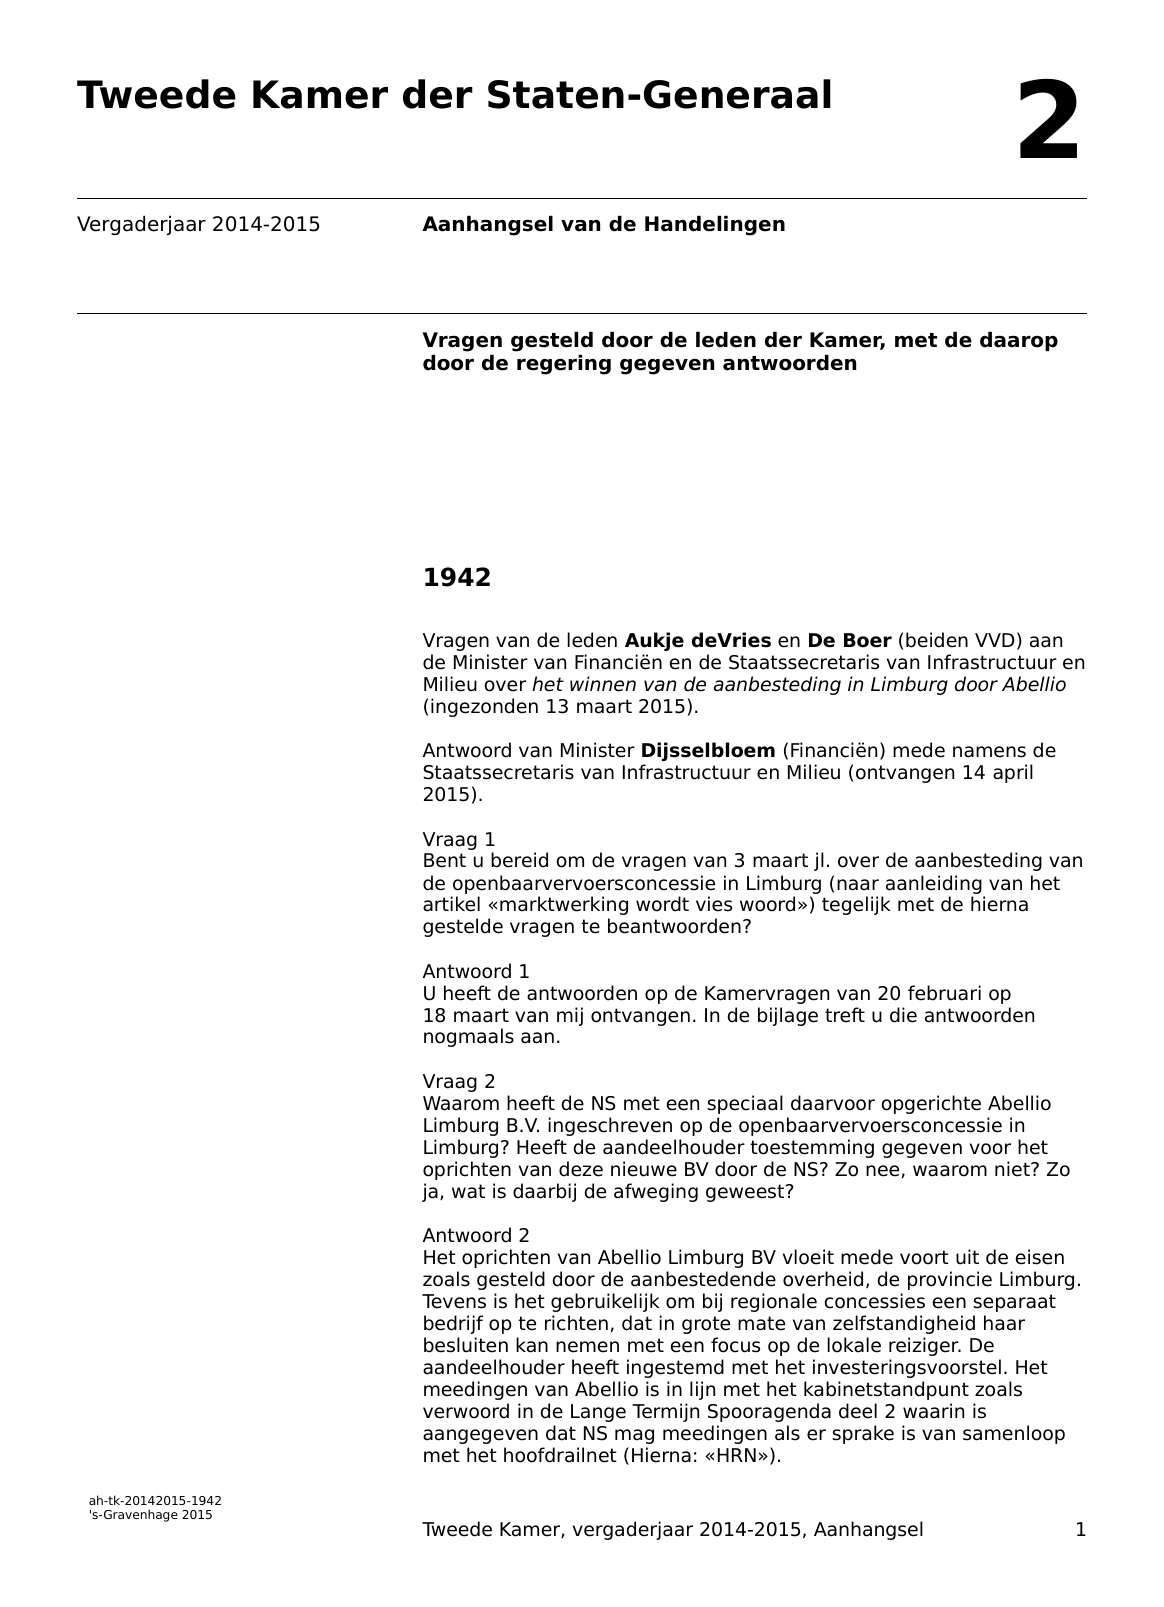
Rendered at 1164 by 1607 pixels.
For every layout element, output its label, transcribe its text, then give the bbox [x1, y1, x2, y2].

table_cell Aanhangsel van de Handelingen [422, 199, 1087, 313]
text U heeft de antwoorden op de Kamervragen van 20 februari op 18 maart van mij ontvangen. In de bijlage treft u die antwoorden nogmaals aan. [422, 982, 1087, 1048]
table_header Tweede Kamer der Staten-Generaal [77, 59, 886, 198]
text Vraag 1 [422, 828, 1087, 850]
text Vraag 2 [422, 1071, 1087, 1093]
table_cell [77, 314, 422, 375]
text ah-tk-20142015-1942 [88, 1494, 323, 1508]
text 's-Gravenhage 2015 [88, 1508, 323, 1522]
text Antwoord 2 [422, 1225, 1087, 1247]
table_header 2 [886, 59, 1087, 198]
text Bent u bereid om de vragen van 3 maart jl. over de aanbesteding van de openbaarvervoersconcessie in Limburg (naar aanleiding van het artikel «marktwerking wordt vies woord») tegelijk met de hierna gestelde vragen te beantwoorden? [422, 850, 1087, 938]
text 1942 [422, 563, 1087, 592]
text Het oprichten van Abellio Limburg BV vloeit mede voort uit de eisen zoals gesteld door de aanbestedende overheid, de provincie Limburg. Tevens is het gebruikelijk om bij regionale concessies een separaat bedrijf op te richten, dat in grote mate van zelfstandigheid haar besluiten kan nemen met een focus op de lokale reiziger. De aandeelhouder heeft ingestemd met het investeringsvoorstel. Het meedingen van Abellio is in lijn met het kabinetstandpunt zoals verwoord in de Lange Termijn Spooragenda deel 2 waarin is aangegeven dat NS mag meedingen als er sprake is van samenloop met het hoofdrailnet (Hierna: «HRN»). [422, 1247, 1087, 1466]
table_cell Vragen gesteld door de leden der Kamer, met de daarop door de regering gegeven antwoorden [422, 314, 1087, 375]
text Vragen van de leden Aukje deVries en De Boer (beiden VVD) aan de Minister van Financiën en de Staatssecretaris van Infrastructuur en Milieu over het winnen van de aanbesteding in Limburg door Abellio (ingezonden 13 maart 2015). [422, 630, 1087, 718]
text Waarom heeft de NS met een speciaal daarvoor opgerichte Abellio Limburg B.V. ingeschreven op de openbaarvervoersconcessie in Limburg? Heeft de aandeelhouder toestemming gegeven voor het oprichten van deze nieuwe BV door de NS? Zo nee, waarom niet? Zo ja, wat is daarbij de afweging geweest? [422, 1093, 1087, 1202]
text Antwoord van Minister Dijsselbloem (Financiën) mede namens de Staatssecretaris van Infrastructuur en Milieu (ontvangen 14 april 2015). [422, 740, 1087, 806]
text Antwoord 1 [422, 961, 1087, 982]
table_cell Vergaderjaar 2014-2015 [77, 199, 422, 313]
